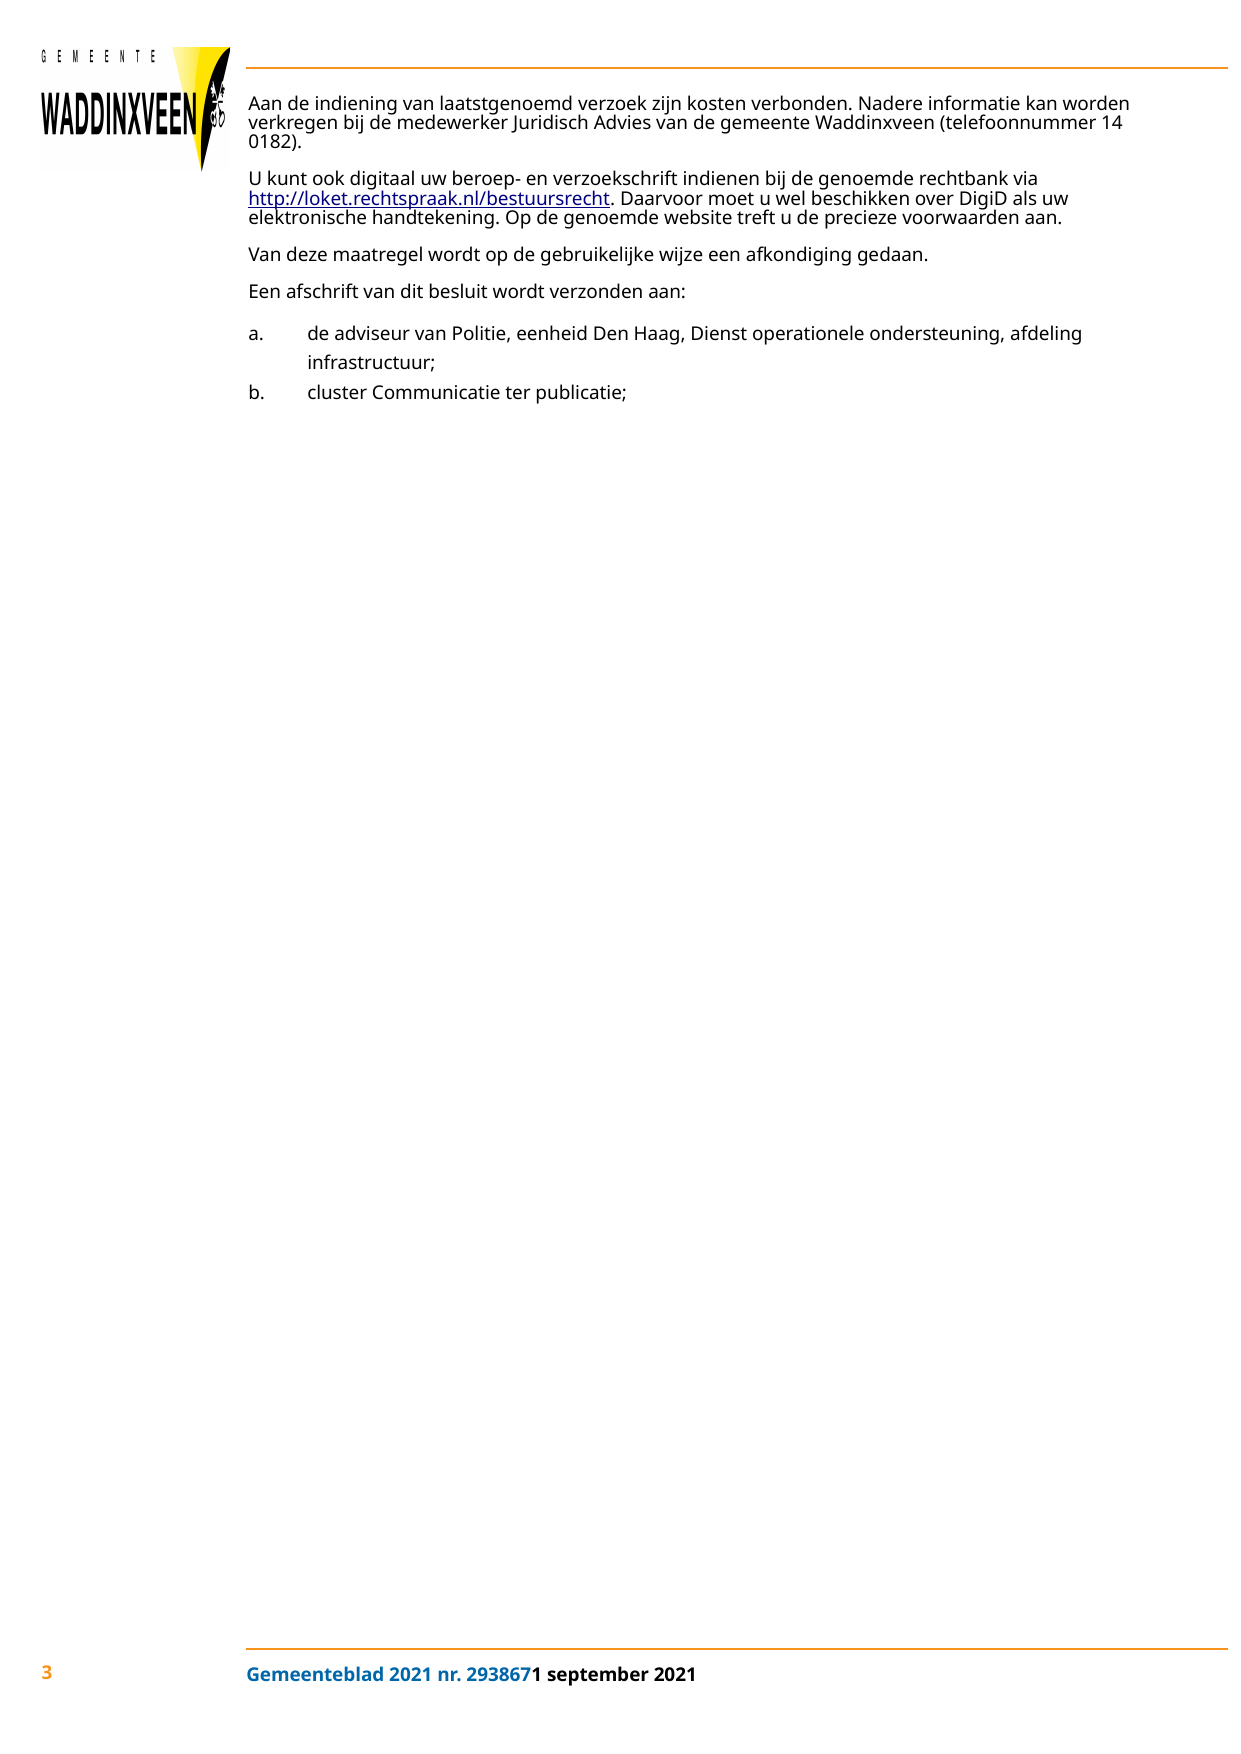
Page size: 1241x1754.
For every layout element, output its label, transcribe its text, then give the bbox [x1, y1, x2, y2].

text Aan de indiening van laatstgenoemd verzoek zijn kosten verbonden. Nadere informatie kan worden verkregen bij de medewerker Juridisch Advies van de gemeente Waddinxveen (telefoonnummer 14 0182). [248, 95, 1152, 153]
text Een afschrift van dit besluit wordt verzonden aan: [248, 283, 1152, 302]
text Van deze maatregel wordt op de gebruikelijke wijze een afkondiging gedaan. [248, 246, 1152, 265]
list cluster Communicatie ter publicatie; [248, 379, 1152, 405]
list de adviseur van Politie, eenheid Den Haag, Dienst operationele ondersteuning, afdeling infrastructuur; [248, 320, 1152, 375]
picture [41, 47, 231, 172]
text U kunt ook digitaal uw beroep- en verzoekschrift indienen bij de genoemde rechtbank via http://loket.rechtspraak.nl/bestuursrecht. Daarvoor moet u wel beschikken over DigiD als uw elektronische handtekening. Op de genoemde website treft u de precieze voorwaarden aan. [248, 170, 1152, 228]
